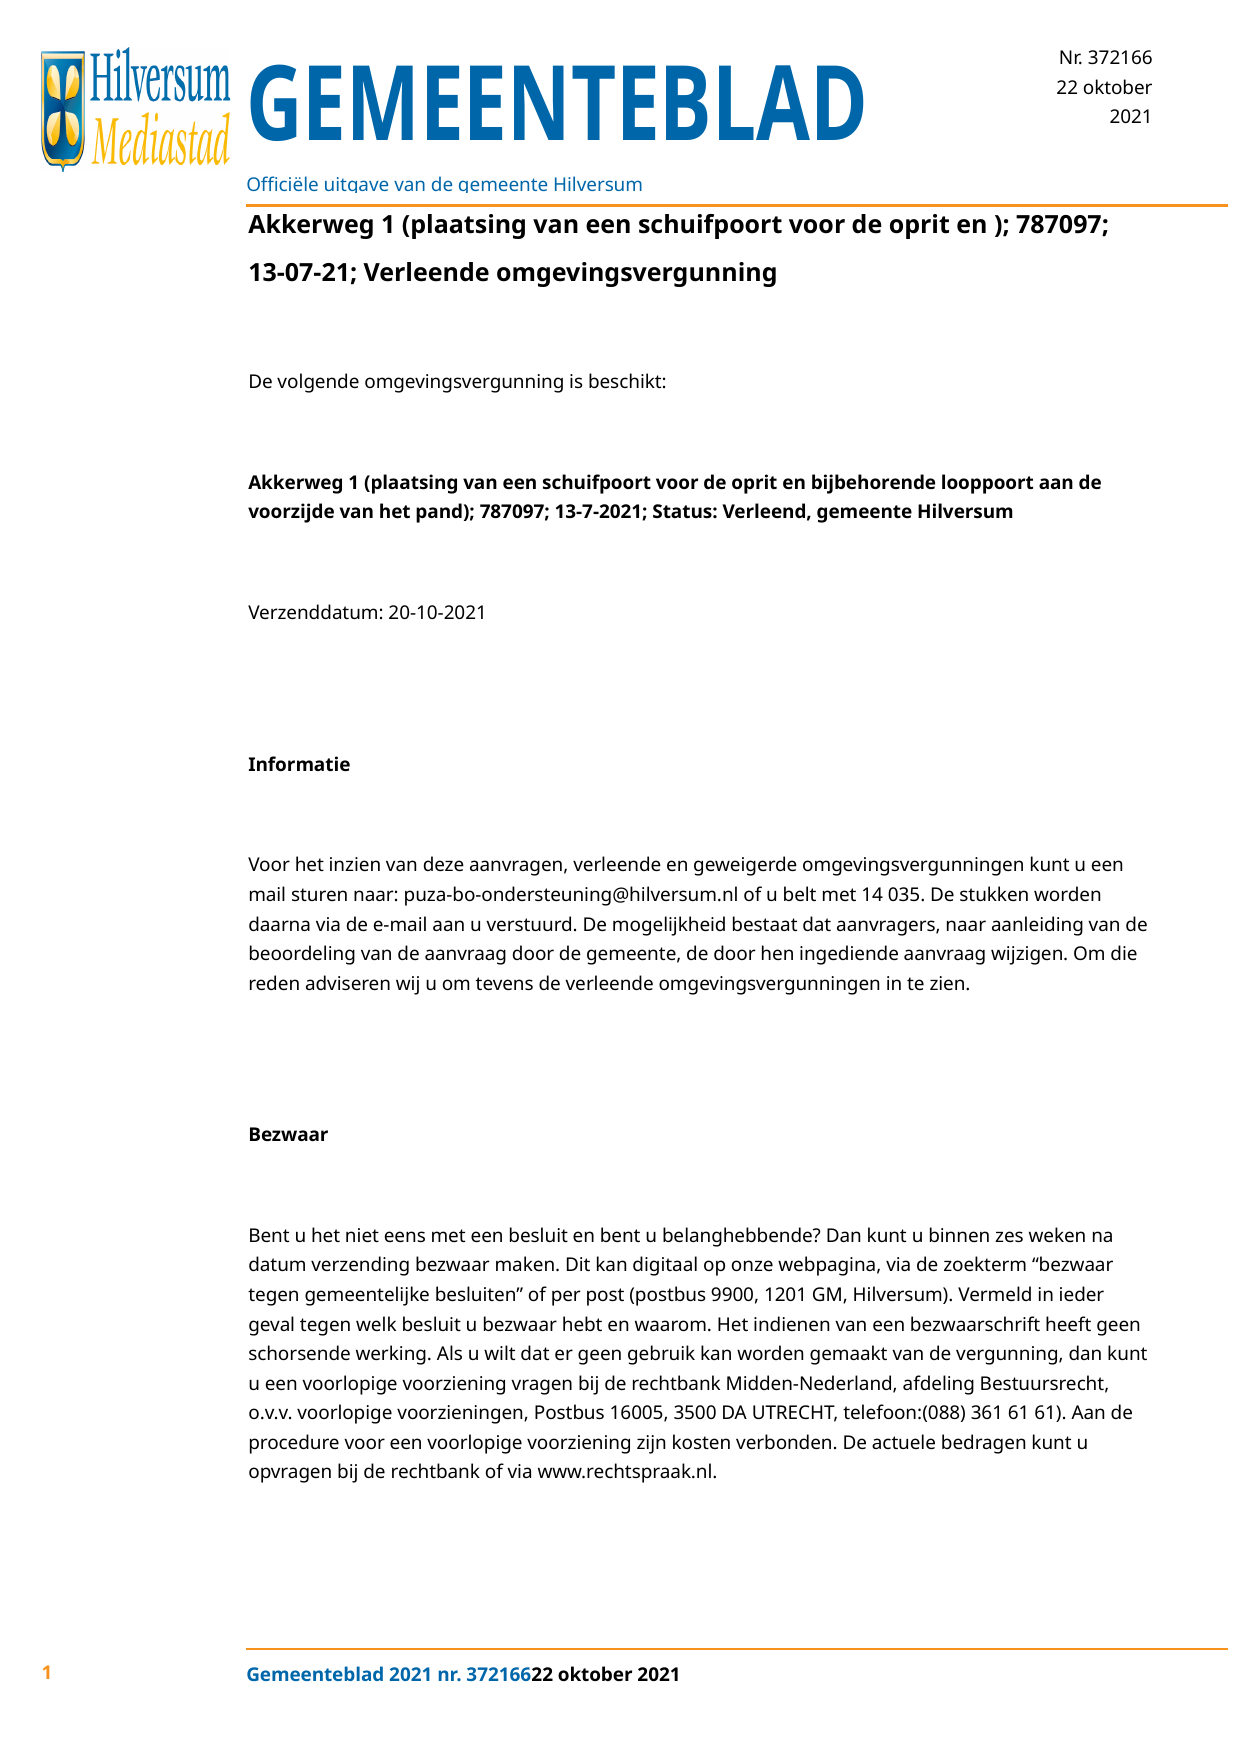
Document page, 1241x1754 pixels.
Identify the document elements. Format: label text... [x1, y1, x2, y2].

text Akkerweg 1 (plaatsing van een schuifpoort voor de oprit en bijbehorende looppoort aan de voorzijde van het pand); 787097; 13-7-2021; Status: Verleend, gemeente Hilversum [248, 469, 1152, 524]
text Informatie [248, 751, 1152, 777]
text De volgende omgevingsvergunning is beschikt: [248, 368, 1152, 394]
text Akkerweg 1 (plaatsing van een schuifpoort voor de oprit en ); 787097; 13-07-21; Verleende omgevingsvergunning [248, 207, 1152, 288]
text Voor het inzien van deze aanvragen, verleende en geweigerde omgevingsvergunningen kunt u een mail sturen naar: puza-bo-ondersteuning@hilversum.nl of u belt met 14 035. De stukken worden daarna via de e-mail aan u verstuurd. De mogelijkheid bestaat dat aanvragers, naar aanleiding van de beoordeling van de aanvraag door de gemeente, de door hen ingediende aanvraag wijzigen. Om die reden adviseren wij u om tevens de verleende omgevingsvergunningen in te zien. [248, 852, 1152, 996]
picture [41, 47, 231, 172]
text Bezwaar [248, 1121, 1152, 1147]
text Bent u het niet eens met een besluit en bent u belanghebbende? Dan kunt u binnen zes weken na datum verzending bezwaar maken. Dit kan digitaal op onze webpagina, via de zoekterm “bezwaar tegen gemeentelijke besluiten” of per post (postbus 9900, 1201 GM, Hilversum). Vermeld in ieder geval tegen welk besluit u bezwaar hebt en waarom. Het indienen van een bezwaarschrift heeft geen schorsende werking. Als u wilt dat er geen gebruik kan worden gemaakt van de vergunning, dan kunt u een voorlopige voorziening vragen bij de rechtbank Midden-Nederland, afdeling Bestuursrecht, o.v.v. voorlopige voorzieningen, Postbus 16005, 3500 DA UTRECHT, telefoon:(088) 361 61 61). Aan de procedure voor een voorlopige voorziening zijn kosten verbonden. De actuele bedragen kunt u opvragen bij de rechtbank of via www.rechtspraak.nl. [248, 1222, 1152, 1484]
text Verzenddatum: 20-10-2021 [248, 599, 1152, 625]
